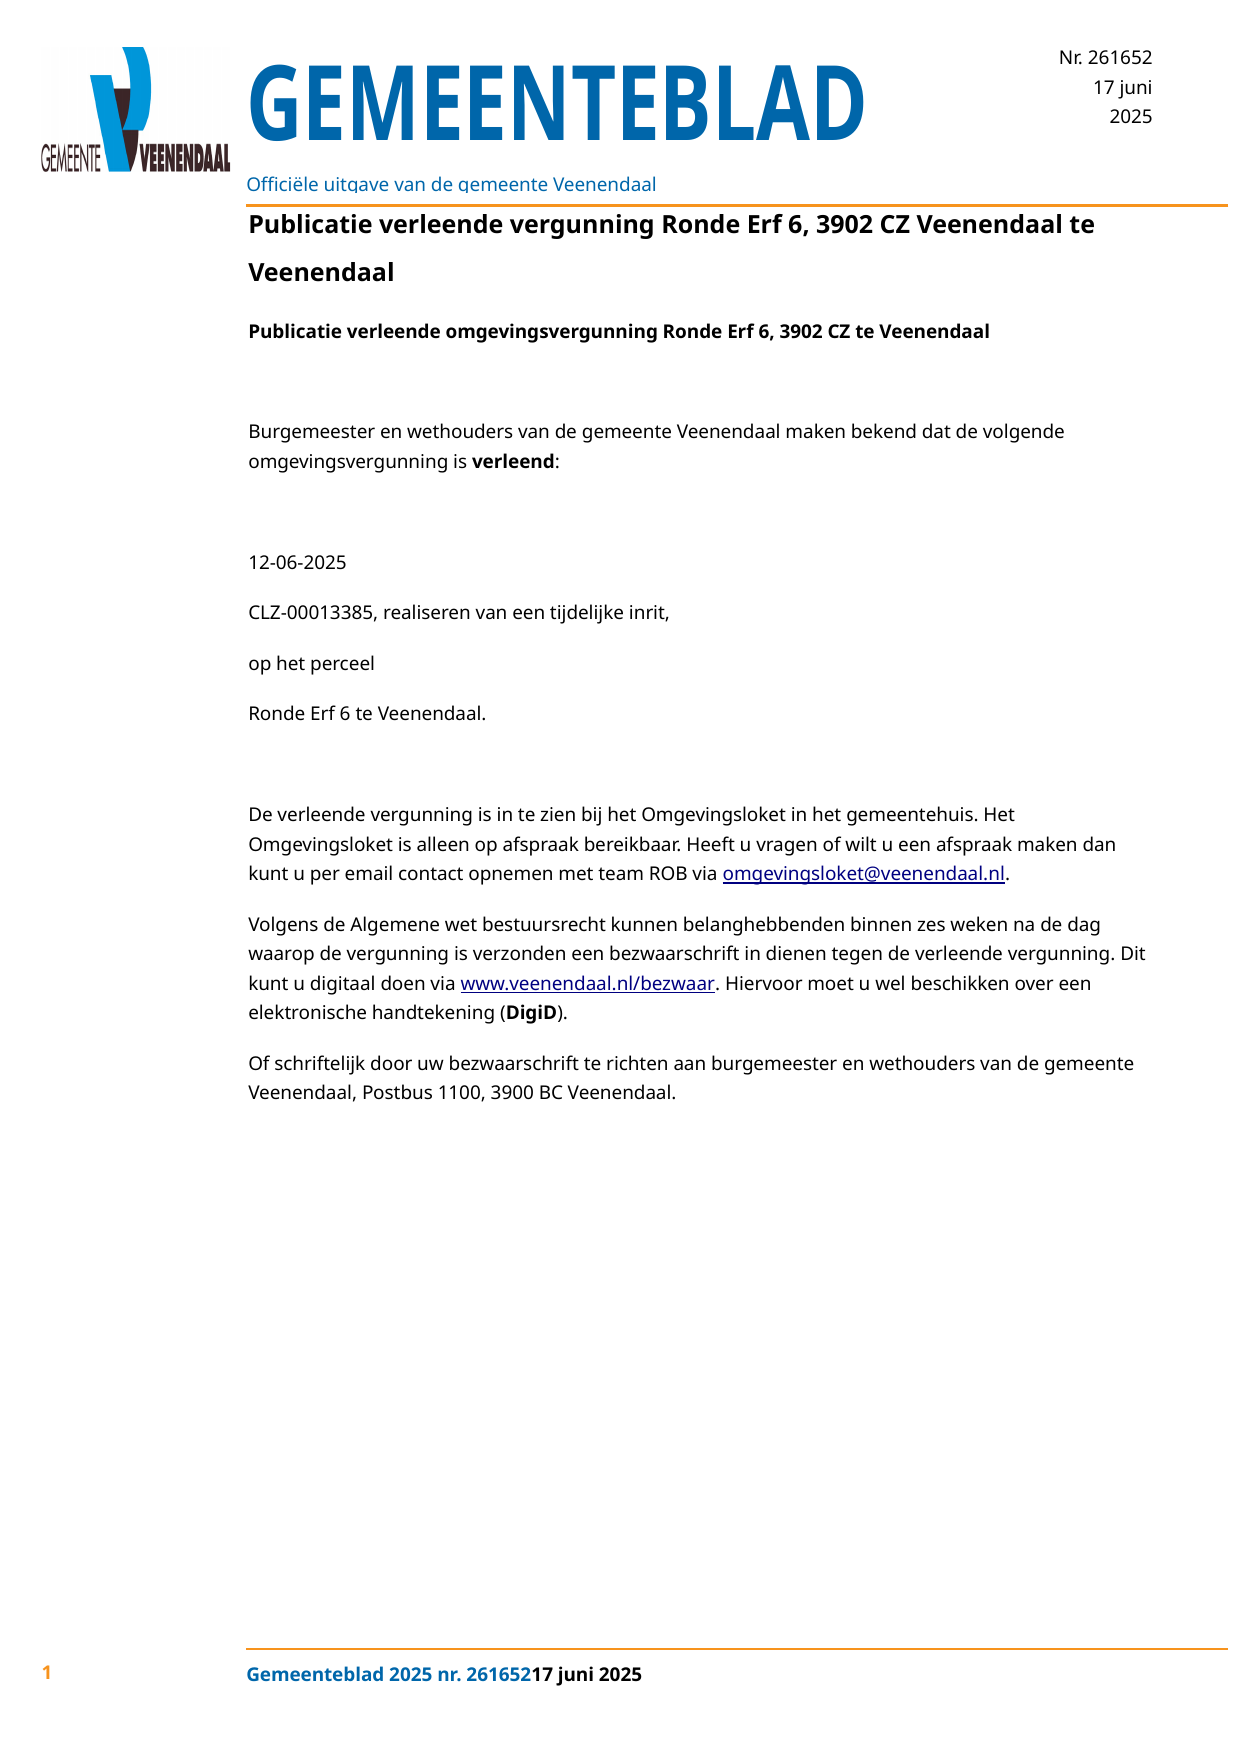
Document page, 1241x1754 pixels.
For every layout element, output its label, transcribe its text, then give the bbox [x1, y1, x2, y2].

picture [123, 47, 231, 172]
text De verleende vergunning is in te zien bij het Omgevingsloket in het gemeentehuis. Het Omgevingsloket is alleen op afspraak bereikbaar. Heeft u vragen of wilt u een afspraak maken dan kunt u per email contact opnemen met team ROB via omgevingsloket@veenendaal.nl. [248, 801, 1152, 886]
text Burgemeester en wethouders van de gemeente Veenendaal maken bekend dat de volgende omgevingsvergunning is verleend: [248, 419, 1152, 474]
text Volgens de Algemene wet bestuursrecht kunnen belanghebbenden binnen zes weken na de dag waarop de vergunning is verzonden een bezwaarschrift in dienen tegen de verleende vergunning. Dit kunt u digitaal doen via www.veenendaal.nl/bezwaar. Hiervoor moet u wel beschikken over een elektronische handtekening (DigiD). [248, 911, 1152, 1025]
text op het perceel [248, 650, 1152, 676]
text Publicatie verleende omgevingsvergunning Ronde Erf 6, 3902 CZ te Veenendaal [248, 318, 1152, 344]
text Of schriftelijk door uw bezwaarschrift te richten aan burgemeester en wethouders van de gemeente Veenendaal, Postbus 1100, 3900 BC Veenendaal. [248, 1050, 1152, 1105]
text CLZ-00013385, realiseren van een tijdelijke inrit, [248, 599, 1152, 625]
text Ronde Erf 6 te Veenendaal. [248, 700, 1152, 726]
text 12-06-2025 [248, 549, 1152, 575]
picture [41, 47, 130, 172]
text Publicatie verleende vergunning Ronde Erf 6, 3902 CZ Veenendaal te Veenendaal [248, 207, 1152, 288]
